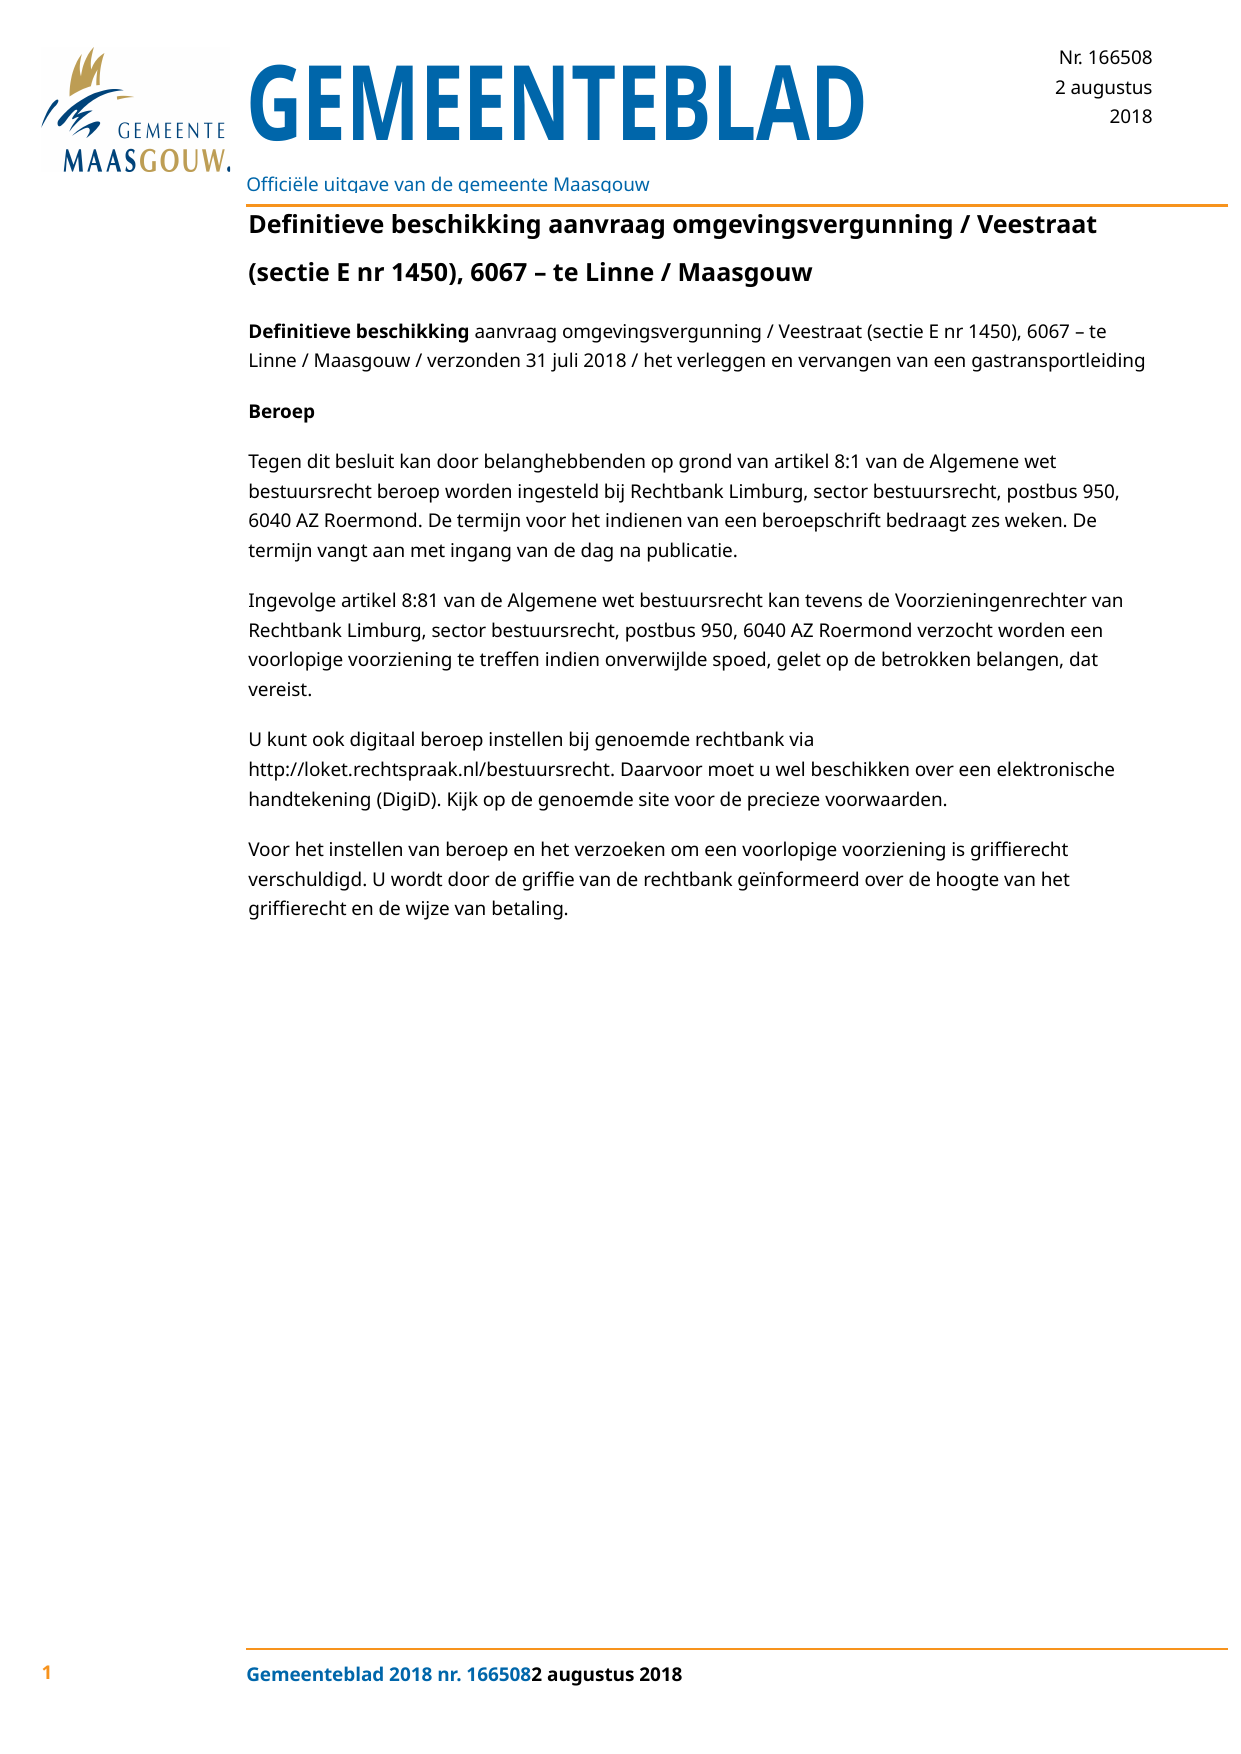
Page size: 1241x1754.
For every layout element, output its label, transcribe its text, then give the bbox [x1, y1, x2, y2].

text Definitieve beschikking aanvraag omgevingsvergunning / Veestraat (sectie E nr 1450), 6067 – te Linne / Maasgouw / verzonden 31 juli 2018 / het verleggen en vervangen van een gastransportleiding [248, 318, 1152, 373]
text Voor het instellen van beroep en het verzoeken om een voorlopige voorziening is griffierecht verschuldigd. U wordt door de griffie van de rechtbank geïnformeerd over de hoogte van het griffierecht en de wijze van betaling. [248, 836, 1152, 921]
text Definitieve beschikking aanvraag omgevingsvergunning / Veestraat (sectie E nr 1450), 6067 – te Linne / Maasgouw [248, 207, 1152, 288]
text Tegen dit besluit kan door belanghebbenden op grond van artikel 8:1 van de Algemene wet bestuursrecht beroep worden ingesteld bij Rechtbank Limburg, sector bestuursrecht, postbus 950, 6040 AZ Roermond. De termijn voor het indienen van een beroepschrift bedraagt zes weken. De termijn vangt aan met ingang van de dag na publicatie. [248, 448, 1152, 563]
text U kunt ook digitaal beroep instellen bij genoemde rechtbank via http://loket.rechtspraak.nl/bestuursrecht. Daarvoor moet u wel beschikken over een elektronische handtekening (DigiD). Kijk op de genoemde site voor de precieze voorwaarden. [248, 727, 1152, 812]
picture [41, 47, 231, 172]
text Ingevolge artikel 8:81 van de Algemene wet bestuursrecht kan tevens de Voorzieningenrechter van Rechtbank Limburg, sector bestuursrecht, postbus 950, 6040 AZ Roermond verzocht worden een voorlopige voorziening te treffen indien onverwijlde spoed, gelet op de betrokken belangen, dat vereist. [248, 587, 1152, 702]
text Beroep [248, 398, 1152, 424]
